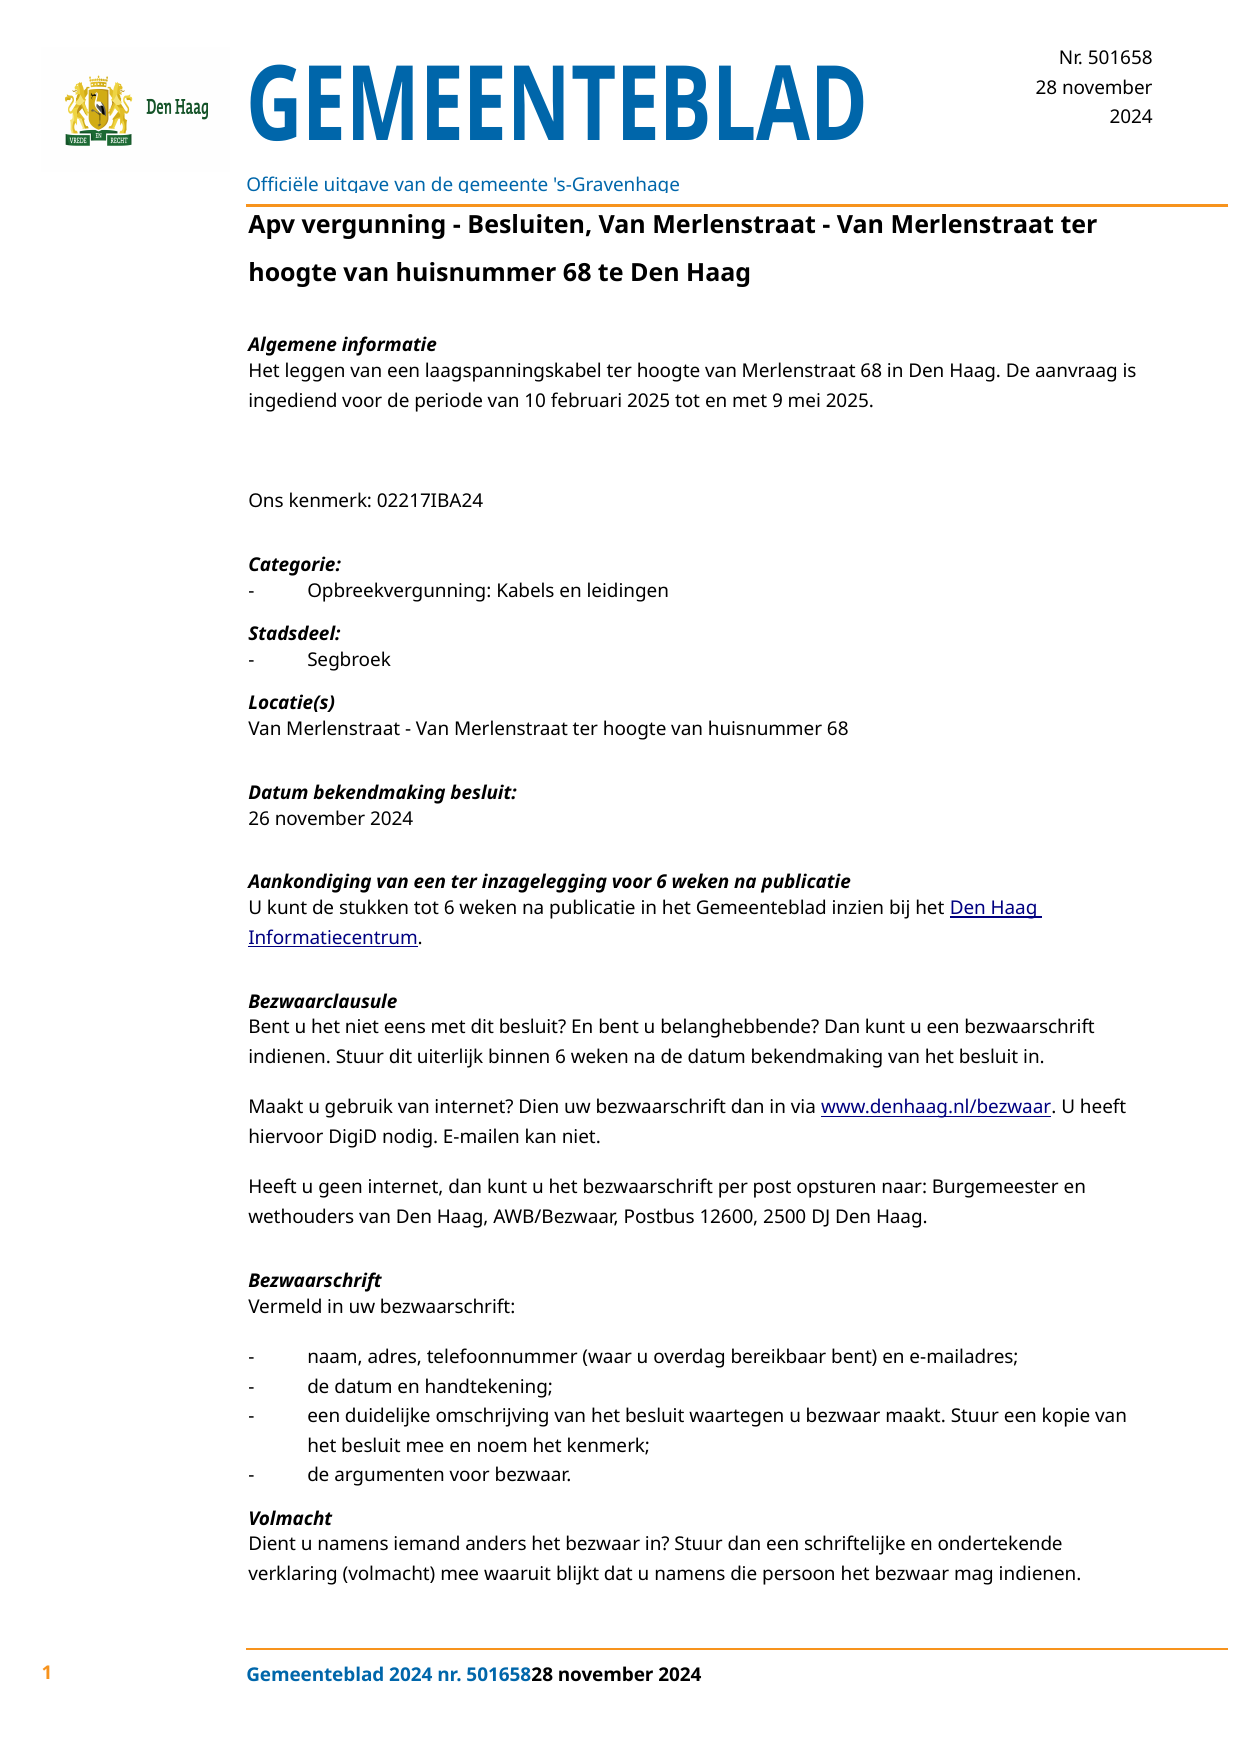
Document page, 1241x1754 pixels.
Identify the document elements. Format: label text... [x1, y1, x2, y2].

text Volmacht [248, 1505, 1152, 1531]
text Categorie: [248, 552, 1152, 577]
text Bezwaarschrift [248, 1267, 1152, 1293]
text 26 november 2024 [248, 805, 1152, 830]
text Vermeld in uw bezwaarschrift: [248, 1293, 1152, 1319]
list de datum en handtekening; [248, 1373, 1152, 1399]
text Dient u namens iemand anders het bezwaar in? Stuur dan een schriftelijke en ondertekende verklaring (volmacht) mee waaruit blijkt dat u namens die persoon het bezwaar mag indienen. [248, 1531, 1152, 1586]
text Apv vergunning - Besluiten, Van Merlenstraat - Van Merlenstraat ter hoogte van huisnummer 68 te Den Haag [248, 207, 1152, 288]
text Bezwaarclausule [248, 988, 1152, 1014]
list naam, adres, telefoonnummer (waar u overdag bereikbaar bent) en e-mailadres; [248, 1343, 1152, 1369]
picture [41, 47, 231, 172]
list een duidelijke omschrijving van het besluit waartegen u bezwaar maakt. Stuur een kopie van het besluit mee en noem het kenmerk; [248, 1402, 1152, 1458]
text U kunt de stukken tot 6 weken na publicatie in het Gemeenteblad inzien bij het Den Haag Informatiecentrum. [248, 894, 1152, 950]
list Opbreekvergunning: Kabels en leidingen [248, 577, 1152, 603]
text Algemene informatie [248, 331, 1152, 357]
text Locatie(s) [248, 689, 1152, 715]
list Segbroek [248, 646, 1152, 672]
list de argumenten voor bezwaar. [248, 1462, 1152, 1487]
text Van Merlenstraat - Van Merlenstraat ter hoogte van huisnummer 68 [248, 715, 1152, 741]
text Aankondiging van een ter inzagelegging voor 6 weken na publicatie [248, 869, 1152, 894]
text Ons kenmerk: 02217IBA24 [248, 488, 1152, 513]
text Heeft u geen internet, dan kunt u het bezwaarschrift per post opsturen naar: Burgemeester en wethouders van Den Haag, AWB/Bezwaar, Postbus 12600, 2500 DJ Den Haag. [248, 1174, 1152, 1229]
text Bent u het niet eens met dit besluit? En bent u belanghebbende? Dan kunt u een bezwaarschrift indienen. Stuur dit uiterlijk binnen 6 weken na de datum bekendmaking van het besluit in. [248, 1014, 1152, 1069]
text Het leggen van een laagspanningskabel ter hoogte van Merlenstraat 68 in Den Haag. De aanvraag is ingediend voor de periode van 10 februari 2025 tot en met 9 mei 2025. [248, 357, 1152, 412]
text Datum bekendmaking besluit: [248, 779, 1152, 805]
text Maakt u gebruik van internet? Dien uw bezwaarschrift dan in via www.denhaag.nl/bezwaar. U heeft hiervoor DigiD nodig. E-mailen kan niet. [248, 1094, 1152, 1149]
text Stadsdeel: [248, 620, 1152, 646]
